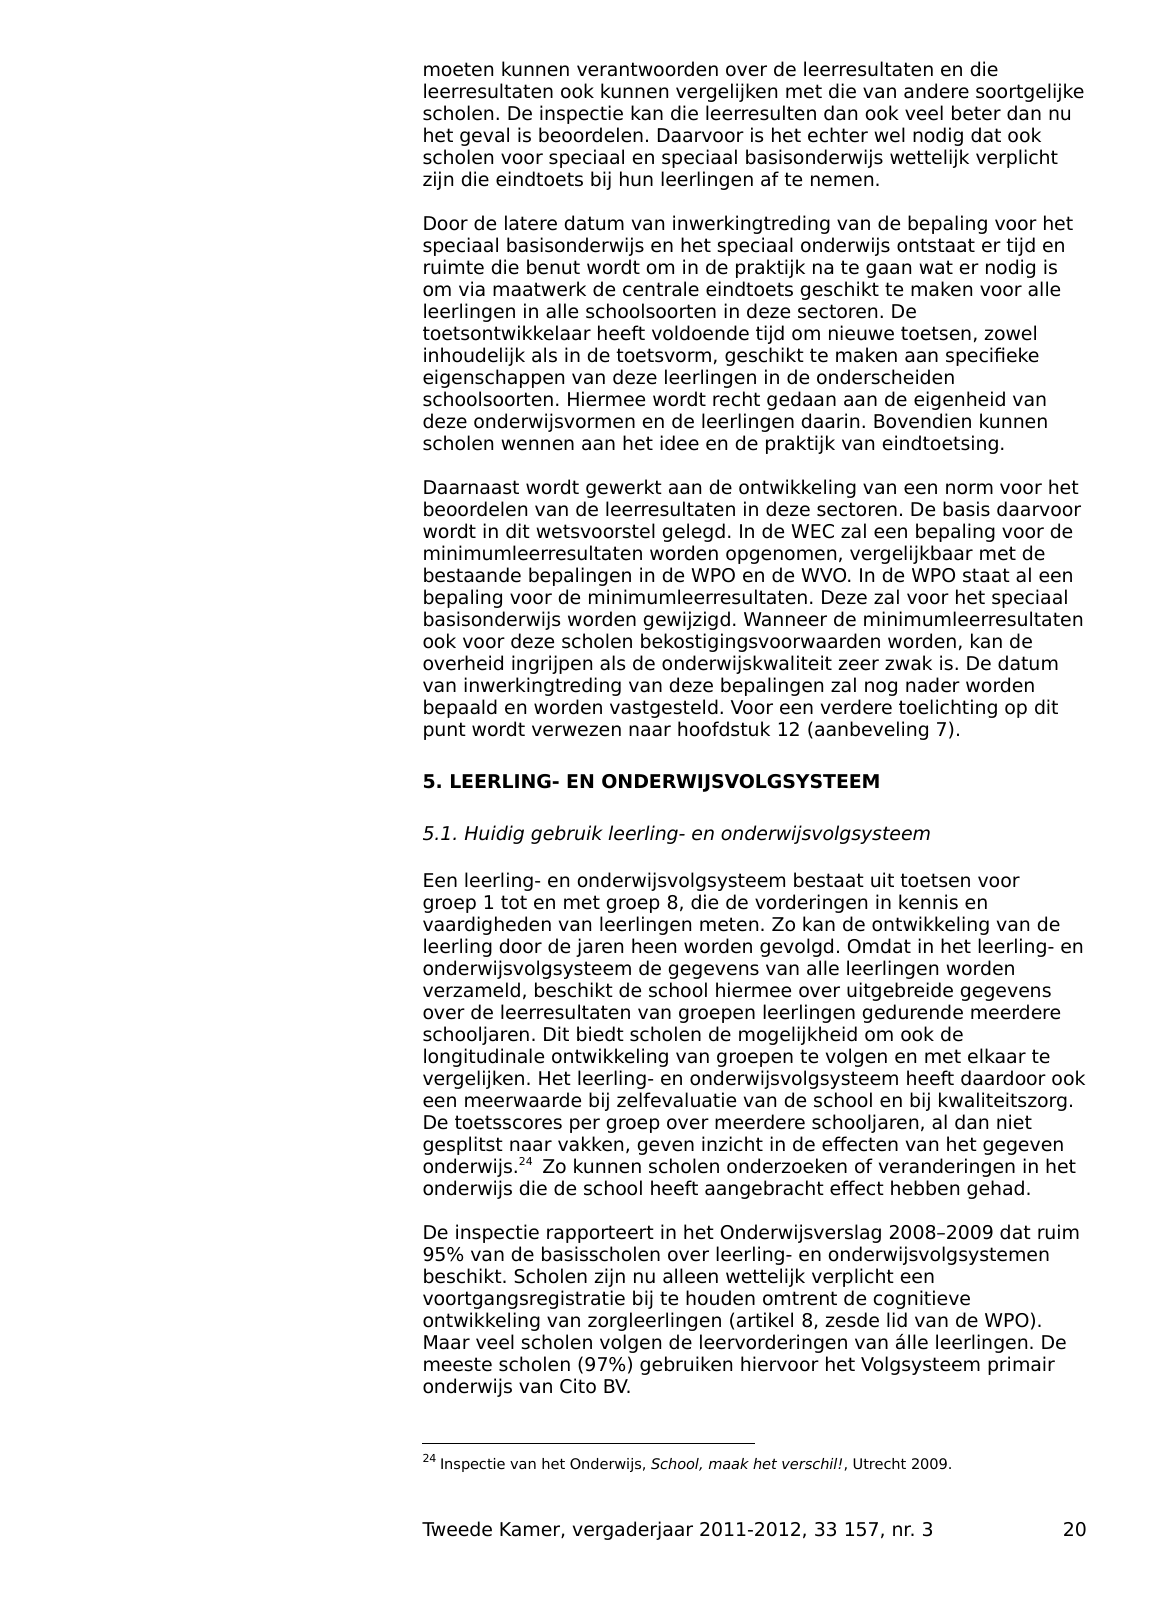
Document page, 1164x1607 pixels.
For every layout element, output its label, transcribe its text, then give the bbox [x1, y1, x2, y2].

text Door de latere datum van inwerkingtreding van de bepaling voor het speciaal basisonderwijs en het speciaal onderwijs ontstaat er tijd en ruimte die benut wordt om in de praktijk na te gaan wat er nodig is om via maatwerk de centrale eindtoets geschikt te maken voor alle leerlingen in alle schoolsoorten in deze sectoren. De toetsontwikkelaar heeft voldoende tijd om nieuwe toetsen, zowel inhoudelijk als in de toetsvorm, geschikt te maken aan specifieke eigenschappen van deze leerlingen in de onderscheiden schoolsoorten. Hiermee wordt recht gedaan aan de eigenheid van deze onderwijsvormen en de leerlingen daarin. Bovendien kunnen scholen wennen aan het idee en de praktijk van eindtoetsing. [422, 213, 1087, 455]
subtitle 5. LEERLING- EN ONDERWIJSVOLGSYSTEEM [422, 771, 1087, 793]
text moeten kunnen verantwoorden over de leerresultaten en die leerresultaten ook kunnen vergelijken met die van andere soortgelijke scholen. De inspectie kan die leerresulten dan ook veel beter dan nu het geval is beoordelen. Daarvoor is het echter wel nodig dat ook scholen voor speciaal en speciaal basisonderwijs wettelijk verplicht zijn die eindtoets bij hun leerlingen af te nemen. [422, 59, 1087, 191]
text Inspectie van het Onderwijs, School, maak het verschil!, Utrecht 2009. [422, 1452, 1087, 1474]
text Daarnaast wordt gewerkt aan de ontwikkeling van een norm voor het beoordelen van de leerresultaten in deze sectoren. De basis daarvoor wordt in dit wetsvoorstel gelegd. In de WEC zal een bepaling voor de minimumleerresultaten worden opgenomen, vergelijkbaar met de bestaande bepalingen in de WPO en de WVO. In de WPO staat al een bepaling voor de minimumleerresultaten. Deze zal voor het speciaal basisonderwijs worden gewijzigd. Wanneer de minimumleerresultaten ook voor deze scholen bekostigingsvoorwaarden worden, kan de overheid ingrijpen als de onderwijskwaliteit zeer zwak is. De datum van inwerkingtreding van deze bepalingen zal nog nader worden bepaald en worden vastgesteld. Voor een verdere toelichting op dit punt wordt verwezen naar hoofdstuk 12 (aanbeveling 7). [422, 477, 1087, 741]
text De inspectie rapporteert in het Onderwijsverslag 2008–2009 dat ruim 95% van de basisscholen over leerling- en onderwijsvolgsystemen beschikt. Scholen zijn nu alleen wettelijk verplicht een voortgangsregistratie bij te houden omtrent de cognitieve ontwikkeling van zorgleerlingen (artikel 8, zesde lid van de WPO). Maar veel scholen volgen de leervorderingen van álle leerlingen. De meeste scholen (97%) gebruiken hiervoor het Volgsysteem primair onderwijs van Cito BV. [422, 1222, 1087, 1397]
subtitle 5.1. Huidig gebruik leerling- en onderwijsvolgsysteem [422, 823, 1087, 845]
text Een leerling- en onderwijsvolgsysteem bestaat uit toetsen voor groep 1 tot en met groep 8, die de vorderingen in kennis en vaardigheden van leerlingen meten. Zo kan de ontwikkeling van de leerling door de jaren heen worden gevolgd. Omdat in het leerling- en onderwijsvolgsysteem de gegevens van alle leerlingen worden verzameld, beschikt de school hiermee over uitgebreide gegevens over de leerresultaten van groepen leerlingen gedurende meerdere schooljaren. Dit biedt scholen de mogelijkheid om ook de longitudinale ontwikkeling van groepen te volgen en met elkaar te vergelijken. Het leerling- en onderwijsvolgsysteem heeft daardoor ook een meerwaarde bij zelfevaluatie van de school en bij kwaliteitszorg. De toetsscores per groep over meerdere schooljaren, al dan niet gesplitst naar vakken, geven inzicht in de effecten van het gegeven onderwijs. Zo kunnen scholen onderzoeken of veranderingen in het onderwijs die de school heeft aangebracht effect hebben gehad. [422, 870, 1087, 1199]
